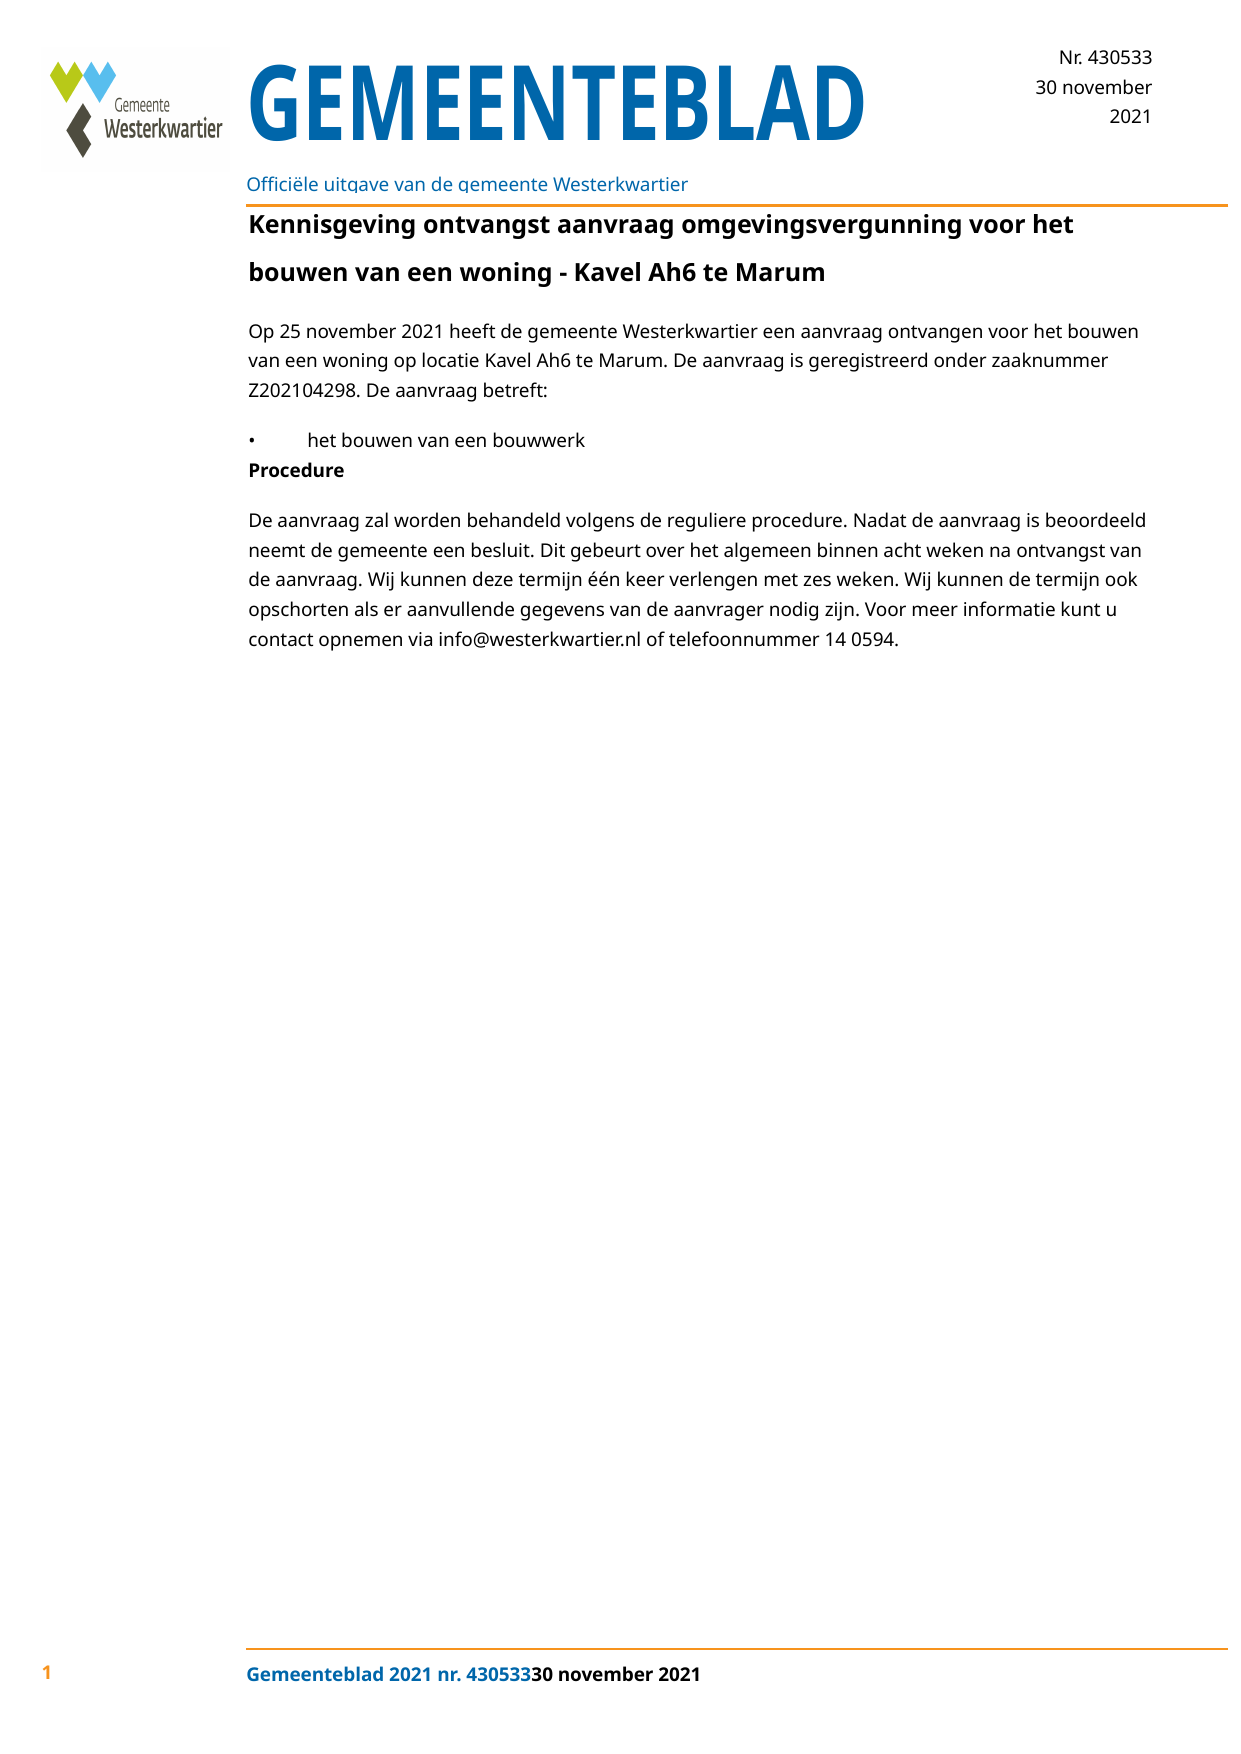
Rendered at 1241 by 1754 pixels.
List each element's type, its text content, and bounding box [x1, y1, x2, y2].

text Procedure [248, 457, 1152, 483]
text De aanvraag zal worden behandeld volgens de reguliere procedure. Nadat de aanvraag is beoordeeld neemt de gemeente een besluit. Dit gebeurt over het algemeen binnen acht weken na ontvangst van de aanvraag. Wij kunnen deze termijn één keer verlengen met zes weken. Wij kunnen de termijn ook opschorten als er aanvullende gegevens van de aanvrager nodig zijn. Voor meer informatie kunt u contact opnemen via info@westerkwartier.nl of telefoonnummer 14 0594. [248, 507, 1152, 652]
text Kennisgeving ontvangst aanvraag omgevingsvergunning voor het bouwen van een woning - Kavel Ah6 te Marum [248, 207, 1152, 288]
picture [41, 47, 231, 172]
list het bouwen van een bouwwerk [248, 427, 1152, 453]
text Op 25 november 2021 heeft de gemeente Westerkwartier een aanvraag ontvangen voor het bouwen van een woning op locatie Kavel Ah6 te Marum. De aanvraag is geregistreerd onder zaaknummer Z202104298. De aanvraag betreft: [248, 318, 1152, 403]
